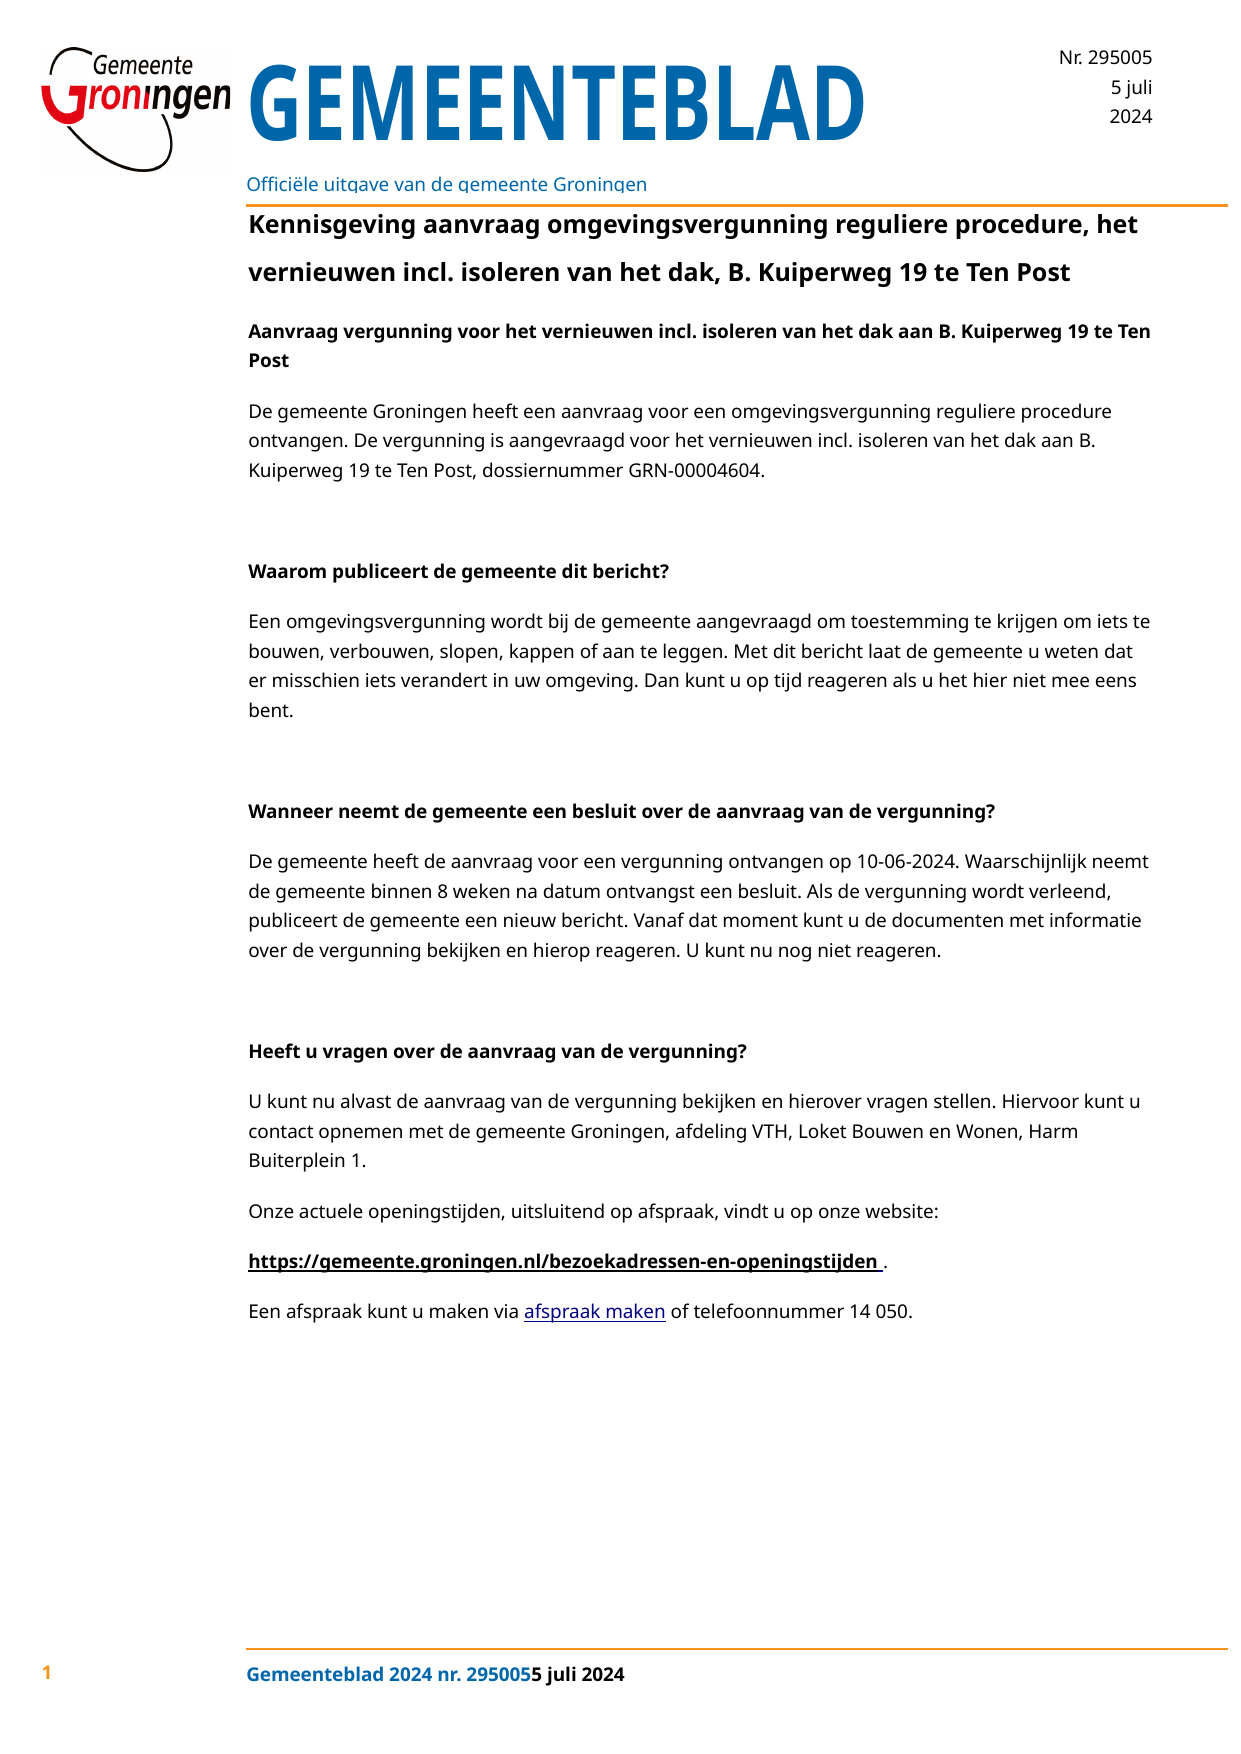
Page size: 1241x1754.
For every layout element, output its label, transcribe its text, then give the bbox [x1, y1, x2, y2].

picture [41, 47, 231, 172]
text De gemeente heeft de aanvraag voor een vergunning ontvangen op 10-06-2024. Waarschijnlijk neemt de gemeente binnen 8 weken na datum ontvangst een besluit. Als de vergunning wordt verleend, publiceert de gemeente een nieuw bericht. Vanaf dat moment kunt u de documenten met informatie over de vergunning bekijken en hierop reageren. U kunt nu nog niet reageren. [248, 848, 1152, 963]
text Wanneer neemt de gemeente een besluit over de aanvraag van de vergunning? [248, 798, 1152, 824]
text Kennisgeving aanvraag omgevingsvergunning reguliere procedure, het vernieuwen incl. isoleren van het dak, B. Kuiperweg 19 te Ten Post [248, 207, 1152, 288]
text Heeft u vragen over de aanvraag van de vergunning? [248, 1038, 1152, 1064]
text Een afspraak kunt u maken via afspraak maken of telefoonnummer 14 050. [248, 1299, 1152, 1324]
text https://gemeente.groningen.nl/bezoekadressen-en-openingstijden . [248, 1248, 1152, 1274]
text De gemeente Groningen heeft een aanvraag voor een omgevingsvergunning reguliere procedure ontvangen. De vergunning is aangevraagd voor het vernieuwen incl. isoleren van het dak aan B. Kuiperweg 19 te Ten Post, dossiernummer GRN-00004604. [248, 398, 1152, 483]
text Onze actuele openingstijden, uitsluitend op afspraak, vindt u op onze website: [248, 1198, 1152, 1224]
text Een omgevingsvergunning wordt bij de gemeente aangevraagd om toestemming te krijgen om iets te bouwen, verbouwen, slopen, kappen of aan te leggen. Met dit bericht laat de gemeente u weten dat er misschien iets verandert in uw omgeving. Dan kunt u op tijd reageren als u het hier niet mee eens bent. [248, 608, 1152, 723]
text Waarom publiceert de gemeente dit bericht? [248, 558, 1152, 584]
text U kunt nu alvast de aanvraag van de vergunning bekijken en hierover vragen stellen. Hiervoor kunt u contact opnemen met de gemeente Groningen, afdeling VTH, Loket Bouwen en Wonen, Harm Buiterplein 1. [248, 1088, 1152, 1173]
text Aanvraag vergunning voor het vernieuwen incl. isoleren van het dak aan B. Kuiperweg 19 te Ten Post [248, 318, 1152, 373]
